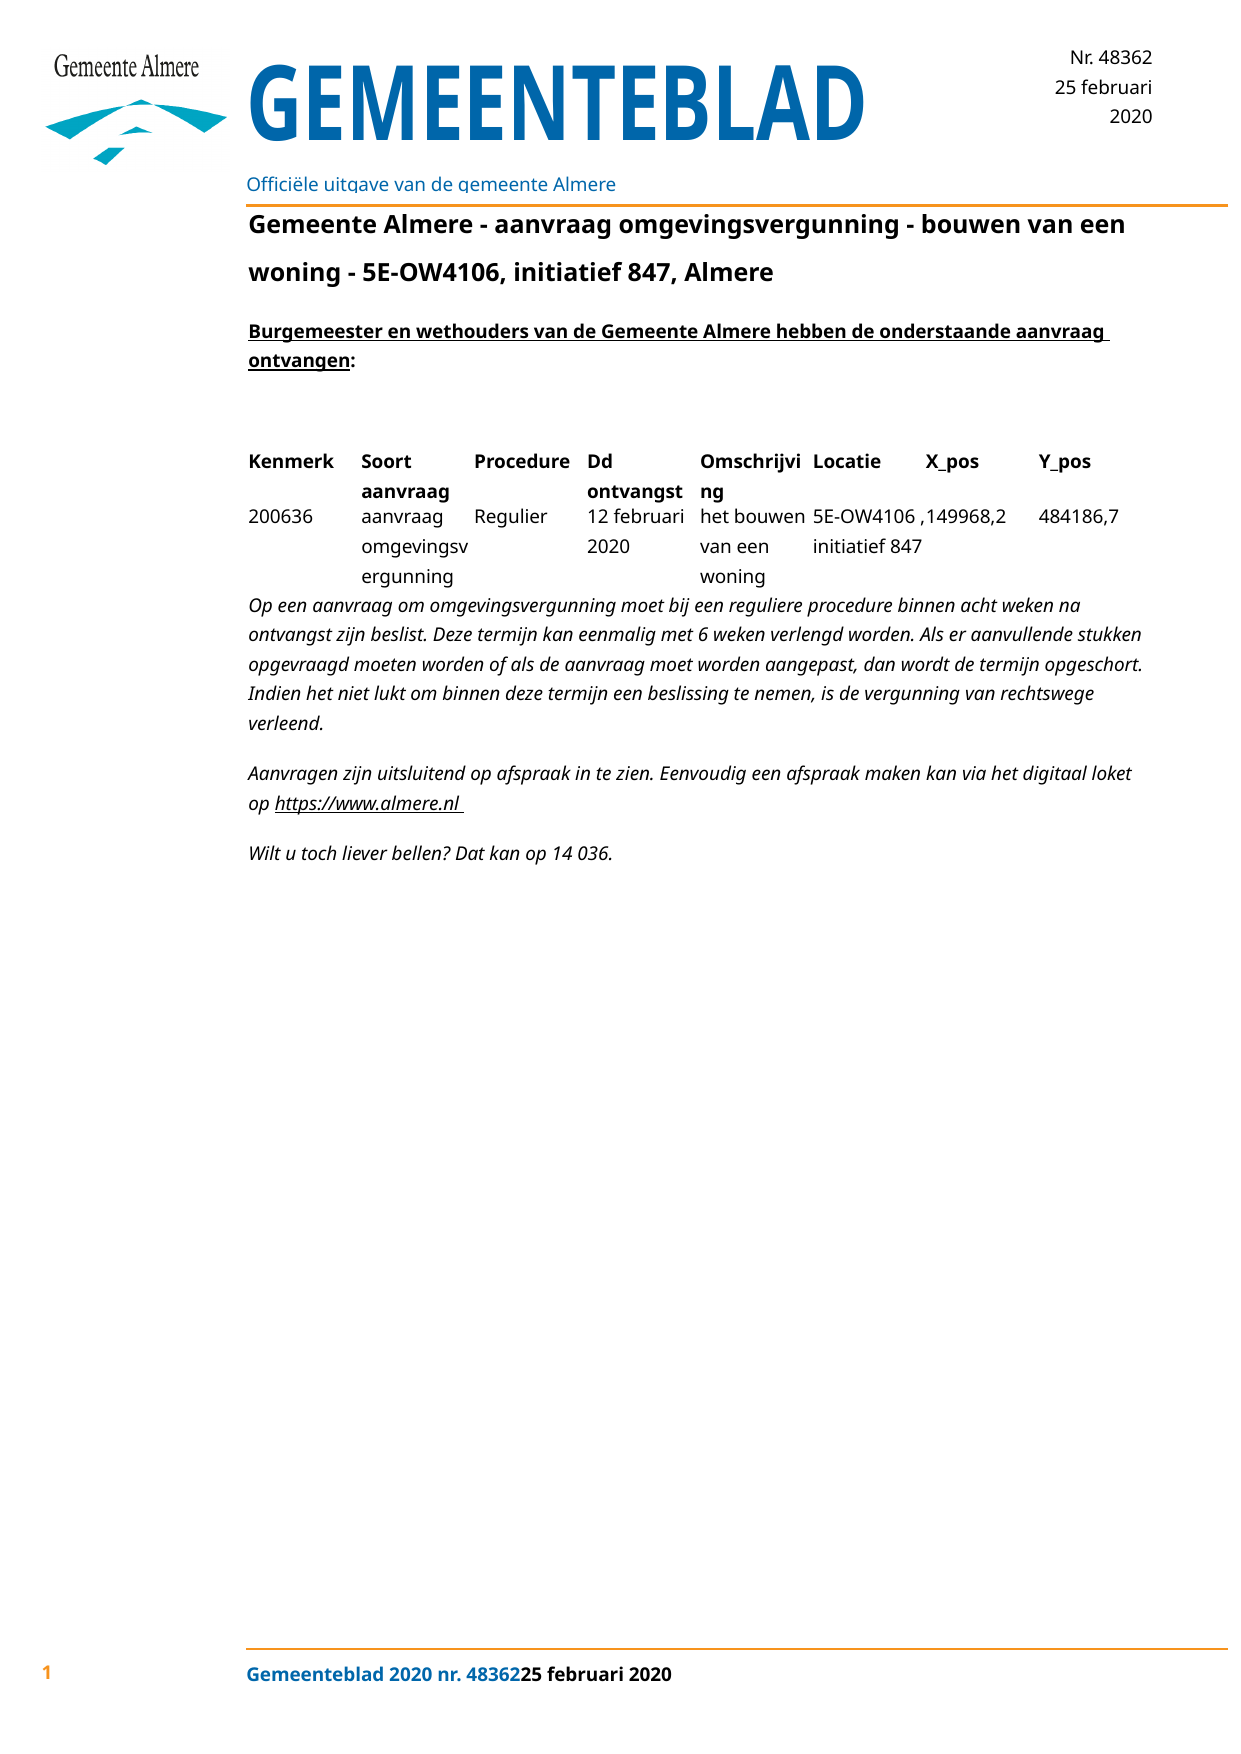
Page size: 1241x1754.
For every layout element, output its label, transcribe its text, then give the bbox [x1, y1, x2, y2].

table_header Omschrijving [700, 449, 813, 504]
table_cell 484186,7 [1039, 504, 1152, 589]
table_cell het bouwen van een woning [700, 504, 813, 589]
text Wilt u toch liever bellen? Dat kan op 14 036. [248, 841, 1152, 866]
table_header Dd ontvangst [587, 449, 700, 504]
picture [41, 47, 231, 172]
table_cell Regulier [474, 504, 587, 589]
table_header Kenmerk [248, 449, 361, 504]
table_cell aanvraag omgevingsvergunning [361, 504, 474, 589]
table_header Soort aanvraag [361, 449, 474, 504]
text Burgemeester en wethouders van de Gemeente Almere hebben de onderstaande aanvraag ontvangen: [248, 318, 1152, 373]
table_header Y_pos [1039, 449, 1152, 504]
table_cell 5E-OW4106 , initiatief 847 [813, 504, 926, 589]
table_cell 200636 [248, 504, 361, 589]
table_header Locatie [813, 449, 926, 504]
table_header X_pos [926, 449, 1038, 504]
table_header Procedure [474, 449, 587, 504]
text Gemeente Almere - aanvraag omgevingsvergunning - bouwen van een woning - 5E-OW4106, initiatief 847, Almere [248, 207, 1152, 288]
text Aanvragen zijn uitsluitend op afspraak in te zien. Eenvoudig een afspraak maken kan via het digitaal loket op https://www.almere.nl [248, 761, 1152, 816]
table_cell 12 februari 2020 [587, 504, 700, 589]
table_cell 149968,2 [926, 504, 1038, 589]
text Op een aanvraag om omgevingsvergunning moet bij een reguliere procedure binnen acht weken na ontvangst zijn beslist. Deze termijn kan eenmalig met 6 weken verlengd worden. Als er aanvullende stukken opgevraagd moeten worden of als de aanvraag moet worden aangepast, dan wordt de termijn opgeschort. Indien het niet lukt om binnen deze termijn een beslissing te nemen, is de vergunning van rechtswege verleend. [248, 592, 1152, 736]
